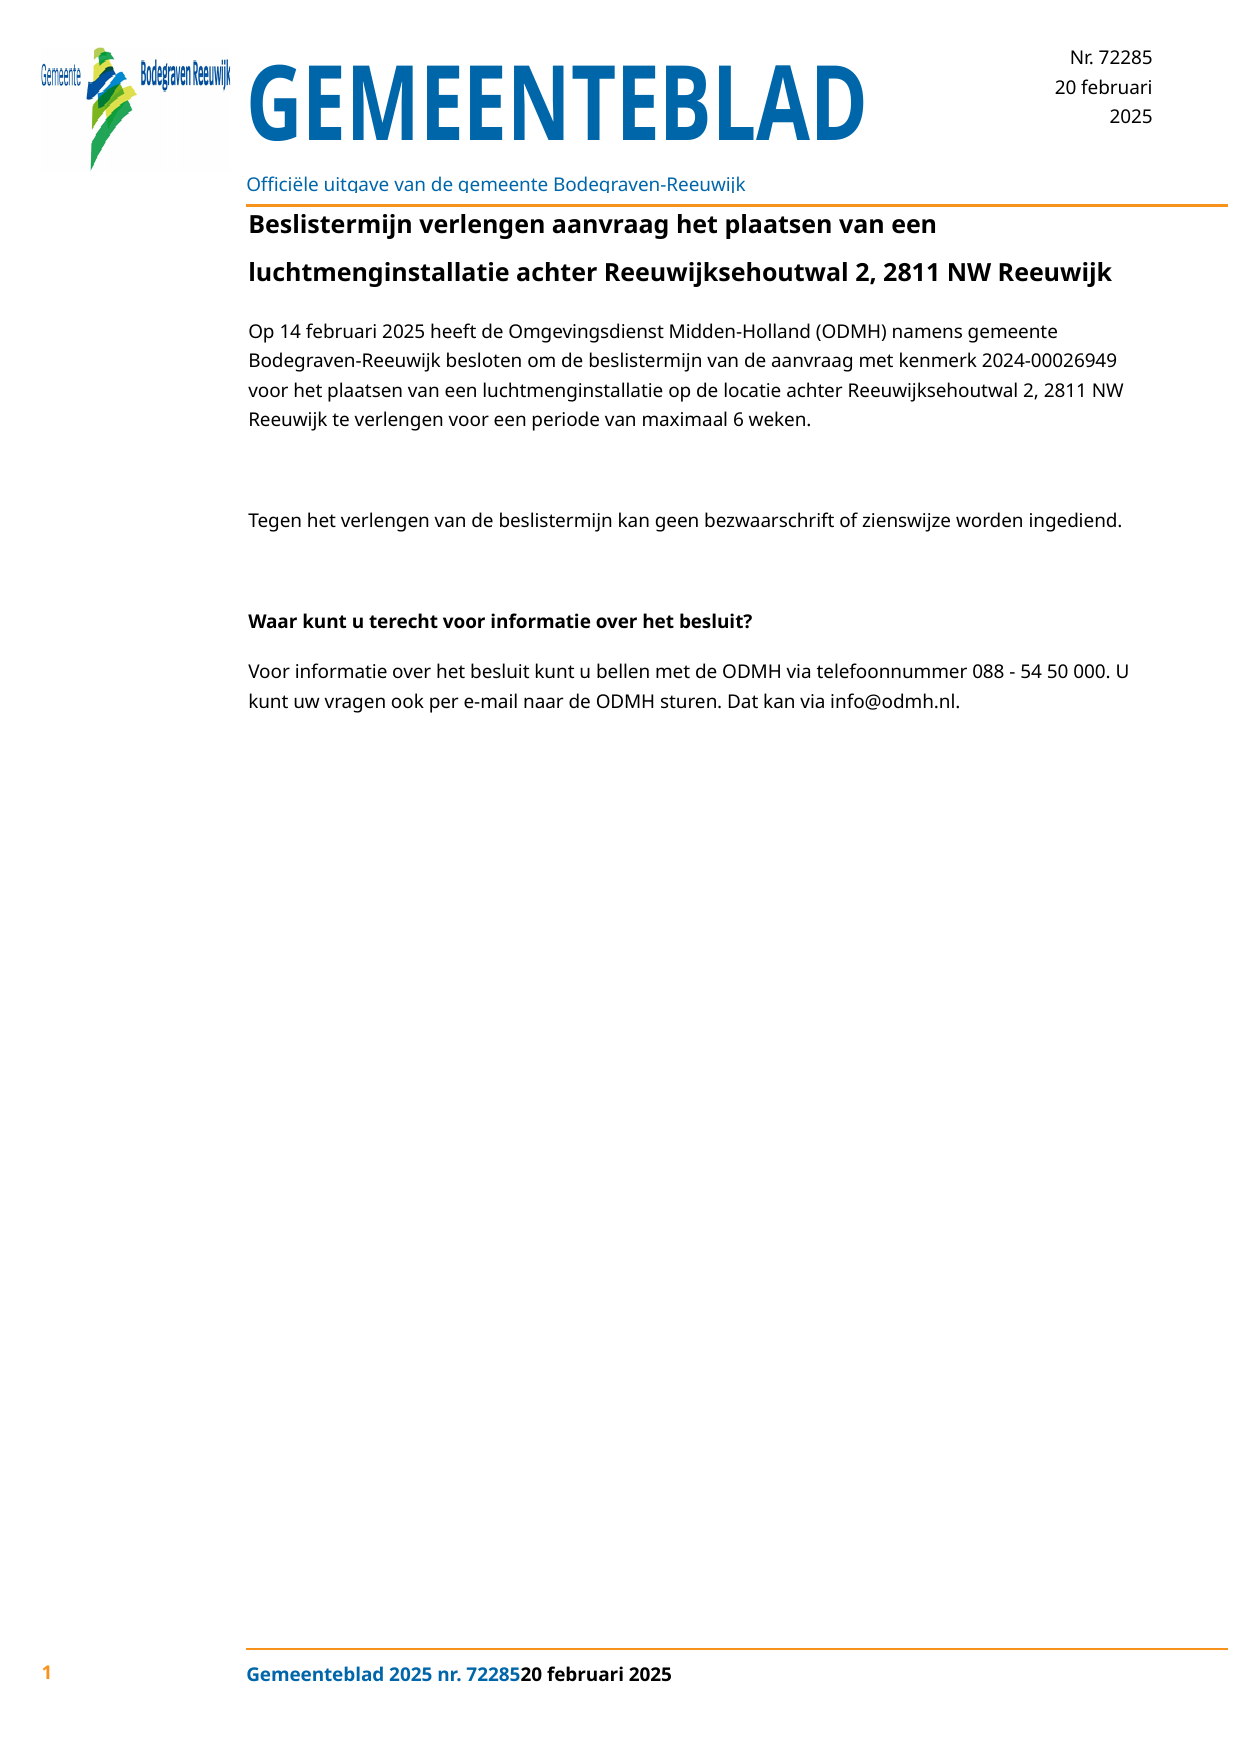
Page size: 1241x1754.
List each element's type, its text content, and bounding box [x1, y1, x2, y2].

text Waar kunt u terecht voor informatie over het besluit? [248, 608, 1152, 634]
text Op 14 februari 2025 heeft de Omgevingsdienst Midden-Holland (ODMH) namens gemeente Bodegraven-Reeuwijk besloten om de beslistermijn van de aanvraag met kenmerk 2024-00026949 voor het plaatsen van een luchtmenginstallatie op de locatie achter Reeuwijksehoutwal 2, 2811 NW Reeuwijk te verlengen voor een periode van maximaal 6 weken. [248, 318, 1152, 432]
text Tegen het verlengen van de beslistermijn kan geen bezwaarschrift of zienswijze worden ingediend. [248, 507, 1152, 533]
picture [41, 47, 231, 172]
text Voor informatie over het besluit kunt u bellen met de ODMH via telefoonnummer 088 - 54 50 000. U kunt uw vragen ook per e-mail naar de ODMH sturen. Dat kan via info@odmh.nl. [248, 659, 1152, 714]
text Beslistermijn verlengen aanvraag het plaatsen van een luchtmenginstallatie achter Reeuwijksehoutwal 2, 2811 NW Reeuwijk [248, 207, 1152, 288]
